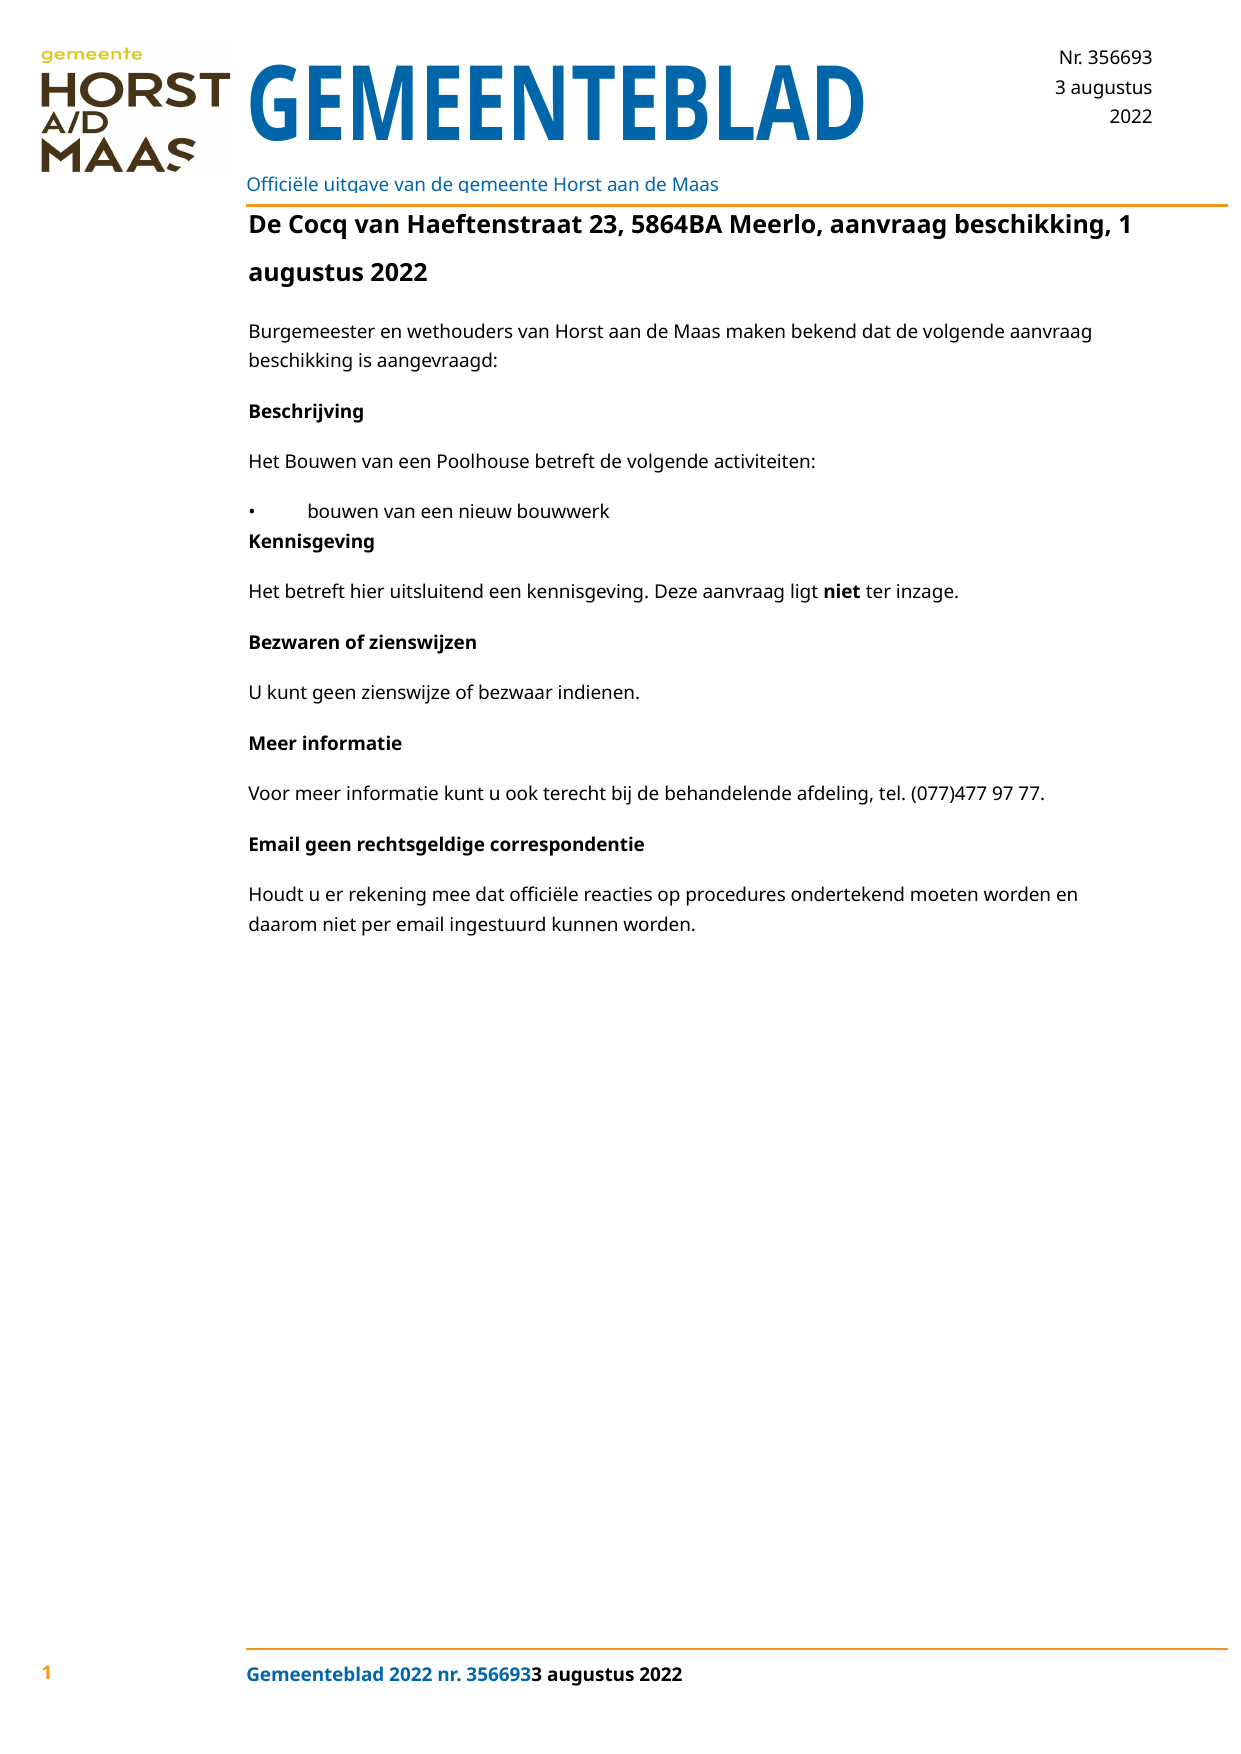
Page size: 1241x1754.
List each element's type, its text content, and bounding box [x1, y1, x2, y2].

text Voor meer informatie kunt u ook terecht bij de behandelende afdeling, tel. (077)477 97 77. [248, 780, 1152, 806]
text Het betreft hier uitsluitend een kennisgeving. Deze aanvraag ligt niet ter inzage. [248, 579, 1152, 604]
picture [41, 47, 231, 172]
list bouwen van een nieuw bouwwerk [248, 499, 1152, 524]
text Meer informatie [248, 730, 1152, 756]
text Het Bouwen van een Poolhouse betreft de volgende activiteiten: [248, 448, 1152, 474]
text Burgemeester en wethouders van Horst aan de Maas maken bekend dat de volgende aanvraag beschikking is aangevraagd: [248, 318, 1152, 373]
text Houdt u er rekening mee dat officiële reacties op procedures ondertekend moeten worden en daarom niet per email ingestuurd kunnen worden. [248, 881, 1152, 937]
text Bezwaren of zienswijzen [248, 629, 1152, 655]
text Kennisgeving [248, 528, 1152, 554]
text Email geen rechtsgeldige correspondentie [248, 831, 1152, 857]
text U kunt geen zienswijze of bezwaar indienen. [248, 679, 1152, 705]
text De Cocq van Haeftenstraat 23, 5864BA Meerlo, aanvraag beschikking, 1 augustus 2022 [248, 207, 1152, 288]
text Beschrijving [248, 398, 1152, 424]
